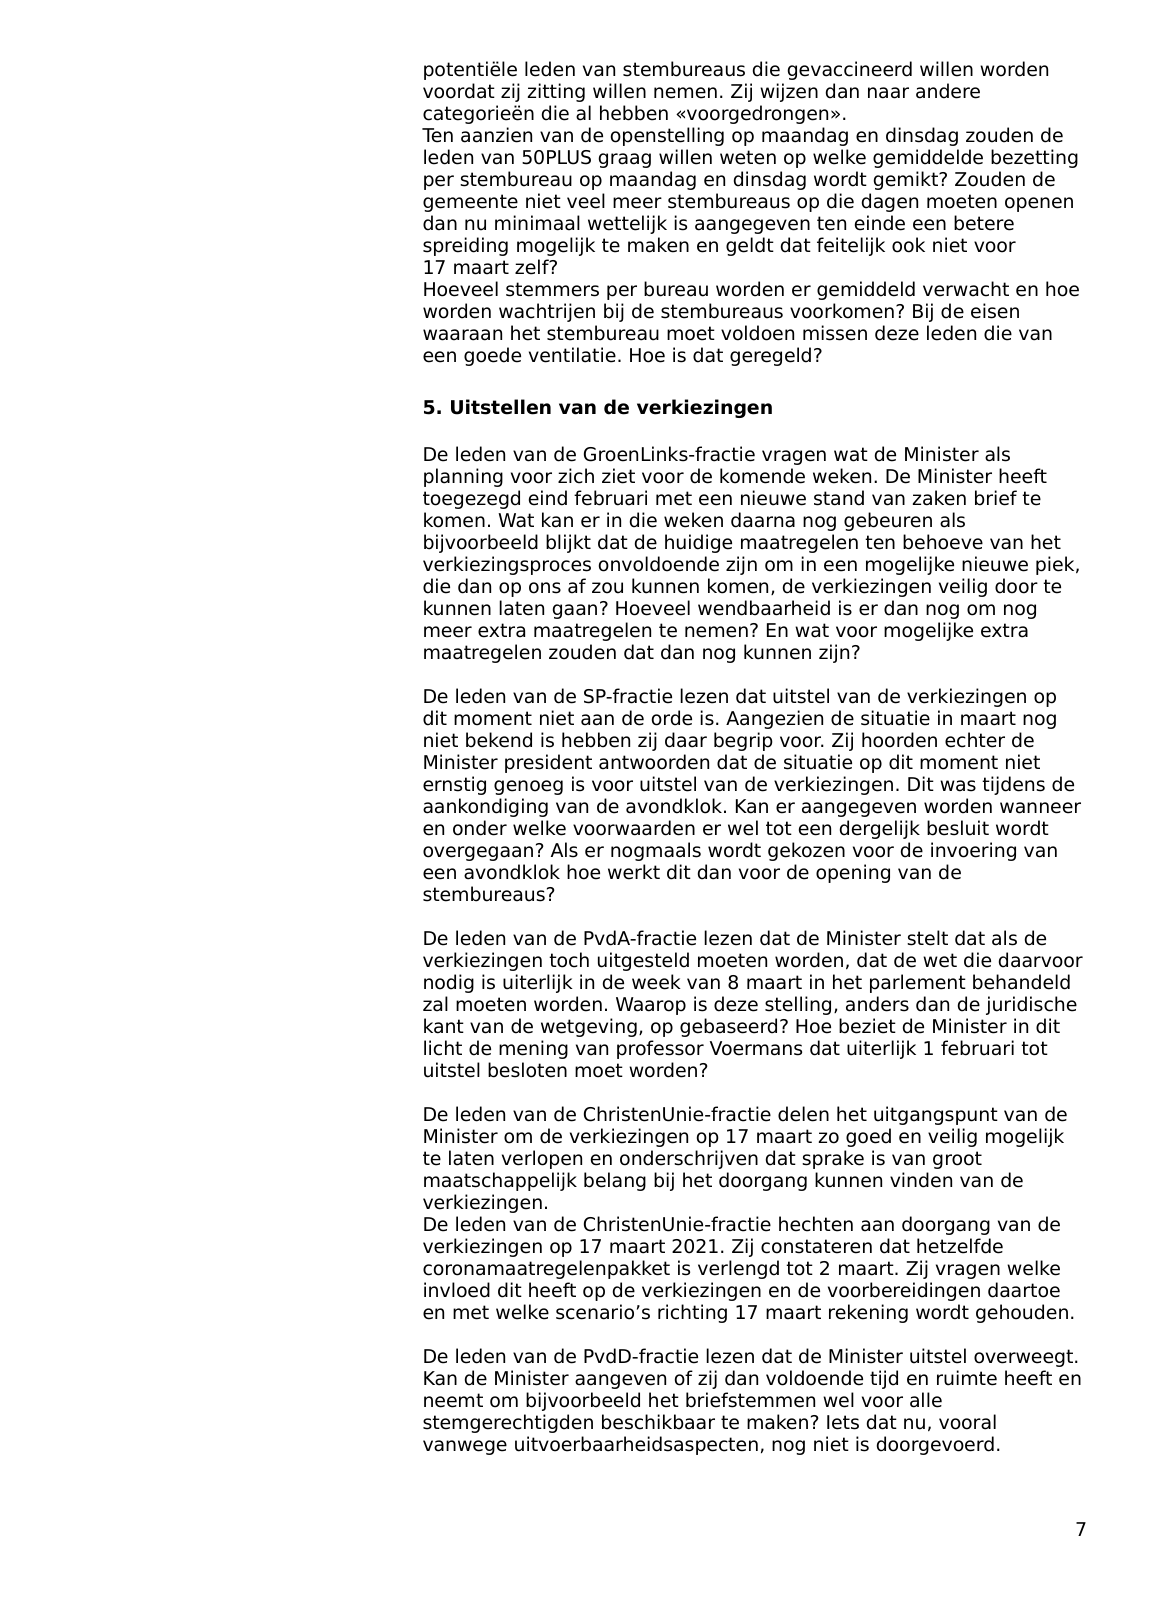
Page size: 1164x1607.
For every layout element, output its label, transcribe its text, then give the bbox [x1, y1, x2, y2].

text Ten aanzien van de openstelling op maandag en dinsdag zouden de leden van 50PLUS graag willen weten op welke gemiddelde bezetting per stembureau op maandag en dinsdag wordt gemikt? Zouden de gemeente niet veel meer stembureaus op die dagen moeten openen dan nu minimaal wettelijk is aangegeven ten einde een betere spreiding mogelijk te maken en geldt dat feitelijk ook niet voor 17 maart zelf? [422, 125, 1087, 279]
text De leden van de SP-fractie lezen dat uitstel van de verkiezingen op dit moment niet aan de orde is. Aangezien de situatie in maart nog niet bekend is hebben zij daar begrip voor. Zij hoorden echter de Minister president antwoorden dat de situatie op dit moment niet ernstig genoeg is voor uitstel van de verkiezingen. Dit was tijdens de aankondiging van de avondklok. Kan er aangegeven worden wanneer en onder welke voorwaarden er wel tot een dergelijk besluit wordt overgegaan? Als er nogmaals wordt gekozen voor de invoering van een avondklok hoe werkt dit dan voor de opening van de stembureaus? [422, 686, 1087, 906]
text De leden van de ChristenUnie-fractie delen het uitgangspunt van de Minister om de verkiezingen op 17 maart zo goed en veilig mogelijk te laten verlopen en onderschrijven dat sprake is van groot maatschappelijk belang bij het doorgang kunnen vinden van de verkiezingen. [422, 1104, 1087, 1214]
text De leden van de PvdA-fractie lezen dat de Minister stelt dat als de verkiezingen toch uitgesteld moeten worden, dat de wet die daarvoor nodig is uiterlijk in de week van 8 maart in het parlement behandeld zal moeten worden. Waarop is deze stelling, anders dan de juridische kant van de wetgeving, op gebaseerd? Hoe beziet de Minister in dit licht de mening van professor Voermans dat uiterlijk 1 februari tot uitstel besloten moet worden? [422, 928, 1087, 1082]
text De leden van de GroenLinks-fractie vragen wat de Minister als planning voor zich ziet voor de komende weken. De Minister heeft toegezegd eind februari met een nieuwe stand van zaken brief te komen. Wat kan er in die weken daarna nog gebeuren als bijvoorbeeld blijkt dat de huidige maatregelen ten behoeve van het verkiezingsproces onvoldoende zijn om in een mogelijke nieuwe piek, die dan op ons af zou kunnen komen, de verkiezingen veilig door te kunnen laten gaan? Hoeveel wendbaarheid is er dan nog om nog meer extra maatregelen te nemen? En wat voor mogelijke extra maatregelen zouden dat dan nog kunnen zijn? [422, 444, 1087, 663]
subtitle 5. Uitstellen van de verkiezingen [422, 397, 1087, 419]
text potentiële leden van stembureaus die gevaccineerd willen worden voordat zij zitting willen nemen. Zij wijzen dan naar andere categorieën die al hebben «voorgedrongen». [422, 59, 1087, 125]
text Hoeveel stemmers per bureau worden er gemiddeld verwacht en hoe worden wachtrijen bij de stembureaus voorkomen? Bij de eisen waaraan het stembureau moet voldoen missen deze leden die van een goede ventilatie. Hoe is dat geregeld? [422, 279, 1087, 367]
text De leden van de ChristenUnie-fractie hechten aan doorgang van de verkiezingen op 17 maart 2021. Zij constateren dat hetzelfde coronamaatregelenpakket is verlengd tot 2 maart. Zij vragen welke invloed dit heeft op de verkiezingen en de voorbereidingen daartoe en met welke scenario’s richting 17 maart rekening wordt gehouden. [422, 1214, 1087, 1323]
text De leden van de PvdD-fractie lezen dat de Minister uitstel overweegt. Kan de Minister aangeven of zij dan voldoende tijd en ruimte heeft en neemt om bijvoorbeeld het briefstemmen wel voor alle stemgerechtigden beschikbaar te maken? Iets dat nu, vooral vanwege uitvoerbaarheidsaspecten, nog niet is doorgevoerd. [422, 1346, 1087, 1456]
